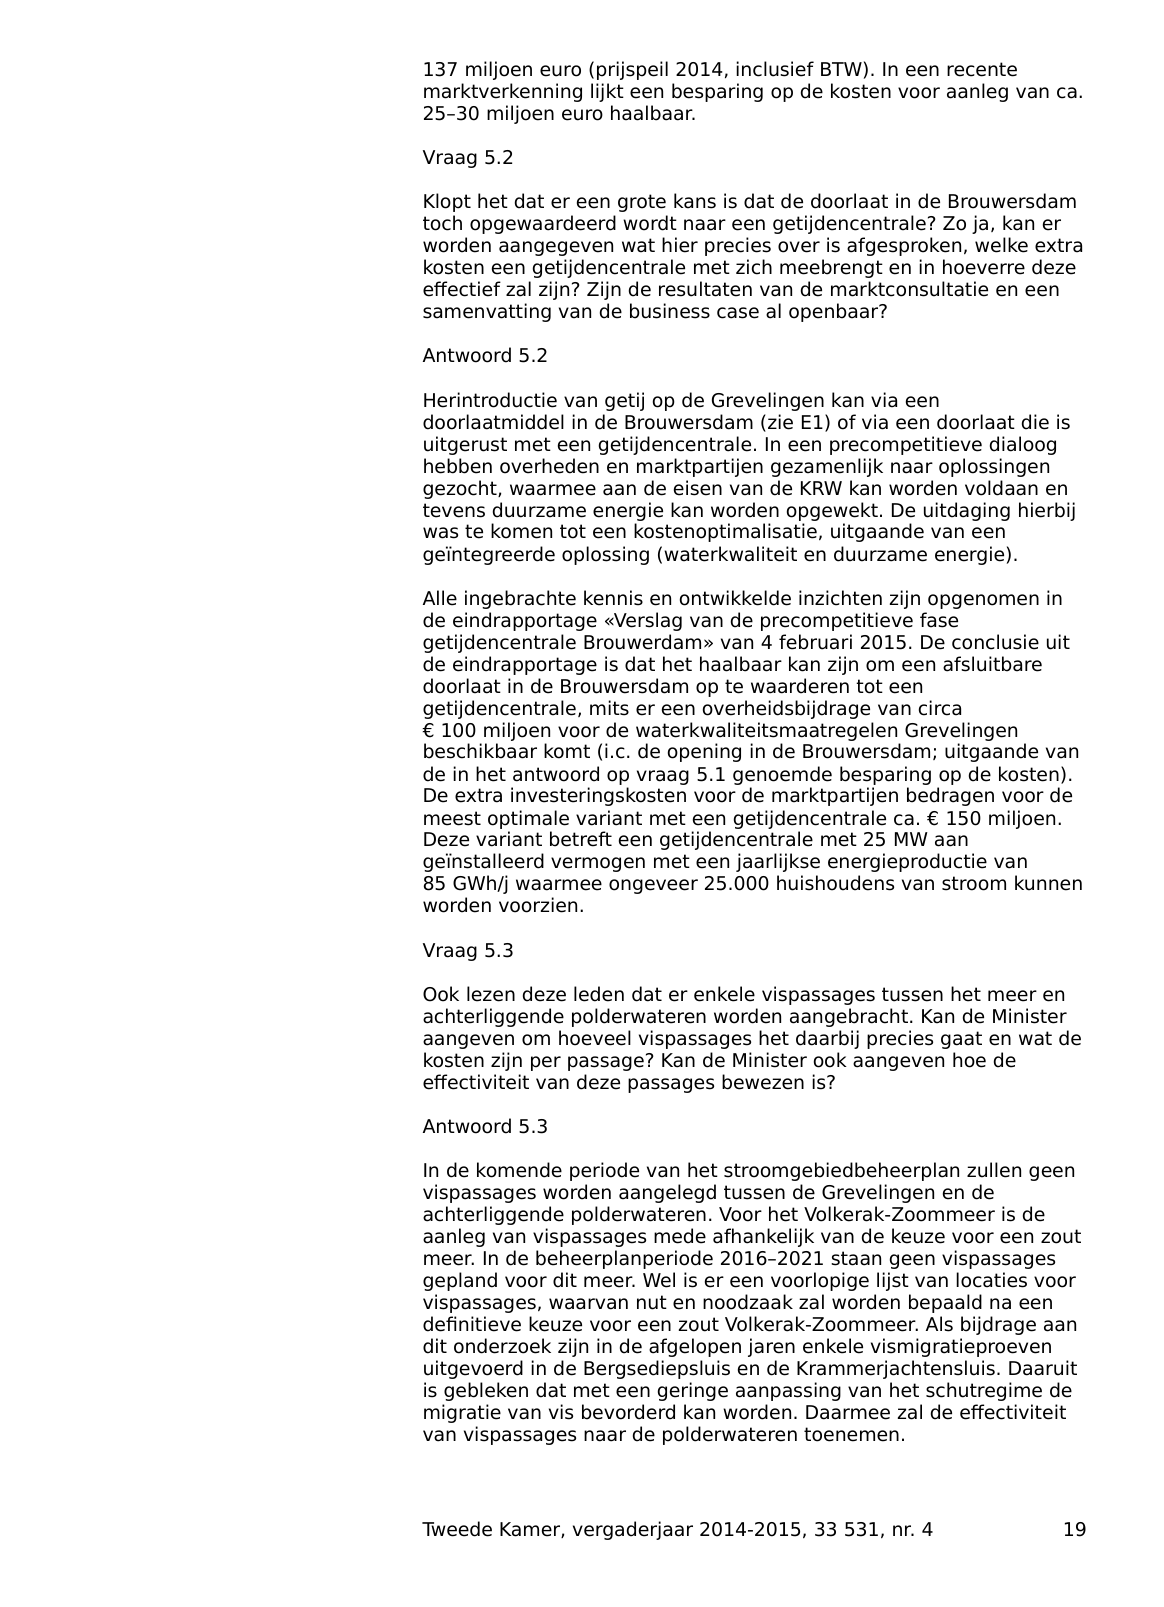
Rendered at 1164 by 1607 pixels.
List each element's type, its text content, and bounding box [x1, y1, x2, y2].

text 137 miljoen euro (prijspeil 2014, inclusief BTW). In een recente marktverkenning lijkt een besparing op de kosten voor aanleg van ca. 25–30 miljoen euro haalbaar. [422, 59, 1087, 125]
subtitle Antwoord 5.3 [422, 1116, 1087, 1138]
text Alle ingebrachte kennis en ontwikkelde inzichten zijn opgenomen in de eindrapportage «Verslag van de precompetitieve fase getijdencentrale Brouwerdam» van 4 februari 2015. De conclusie uit de eindrapportage is dat het haalbaar kan zijn om een afsluitbare doorlaat in de Brouwersdam op te waarderen tot een getijdencentrale, mits er een overheidsbijdrage van circa € 100 miljoen voor de waterkwaliteitsmaatregelen Grevelingen beschikbaar komt (i.c. de opening in de Brouwersdam; uitgaande van de in het antwoord op vraag 5.1 genoemde besparing op de kosten). De extra investeringskosten voor de marktpartijen bedragen voor de meest optimale variant met een getijdencentrale ca. € 150 miljoen. Deze variant betreft een getijdencentrale met 25 MW aan geïnstalleerd vermogen met een jaarlijkse energieproductie van 85 GWh/j waarmee ongeveer 25.000 huishoudens van stroom kunnen worden voorzien. [422, 588, 1087, 917]
text Klopt het dat er een grote kans is dat de doorlaat in de Brouwersdam toch opgewaardeerd wordt naar een getijdencentrale? Zo ja, kan er worden aangegeven wat hier precies over is afgesproken, welke extra kosten een getijdencentrale met zich meebrengt en in hoeverre deze effectief zal zijn? Zijn de resultaten van de marktconsultatie en een samenvatting van de business case al openbaar? [422, 191, 1087, 323]
text Herintroductie van getij op de Grevelingen kan via een doorlaatmiddel in de Brouwersdam (zie E1) of via een doorlaat die is uitgerust met een getijdencentrale. In een precompetitieve dialoog hebben overheden en marktpartijen gezamenlijk naar oplossingen gezocht, waarmee aan de eisen van de KRW kan worden voldaan en tevens duurzame energie kan worden opgewekt. De uitdaging hierbij was te komen tot een kostenoptimalisatie, uitgaande van een geïntegreerde oplossing (waterkwaliteit en duurzame energie). [422, 389, 1087, 565]
subtitle Antwoord 5.2 [422, 345, 1087, 367]
subtitle Vraag 5.3 [422, 939, 1087, 961]
text Ook lezen deze leden dat er enkele vispassages tussen het meer en achterliggende polderwateren worden aangebracht. Kan de Minister aangeven om hoeveel vispassages het daarbij precies gaat en wat de kosten zijn per passage? Kan de Minister ook aangeven hoe de effectiviteit van deze passages bewezen is? [422, 984, 1087, 1093]
text In de komende periode van het stroomgebiedbeheerplan zullen geen vispassages worden aangelegd tussen de Grevelingen en de achterliggende polderwateren. Voor het Volkerak-Zoommeer is de aanleg van vispassages mede afhankelijk van de keuze voor een zout meer. In de beheerplanperiode 2016–2021 staan geen vispassages gepland voor dit meer. Wel is er een voorlopige lijst van locaties voor vispassages, waarvan nut en noodzaak zal worden bepaald na een definitieve keuze voor een zout Volkerak-Zoommeer. Als bijdrage aan dit onderzoek zijn in de afgelopen jaren enkele vismigratieproeven uitgevoerd in de Bergsediepsluis en de Krammerjachtensluis. Daaruit is gebleken dat met een geringe aanpassing van het schutregime de migratie van vis bevorderd kan worden. Daarmee zal de effectiviteit van vispassages naar de polderwateren toenemen. [422, 1160, 1087, 1446]
subtitle Vraag 5.2 [422, 147, 1087, 169]
